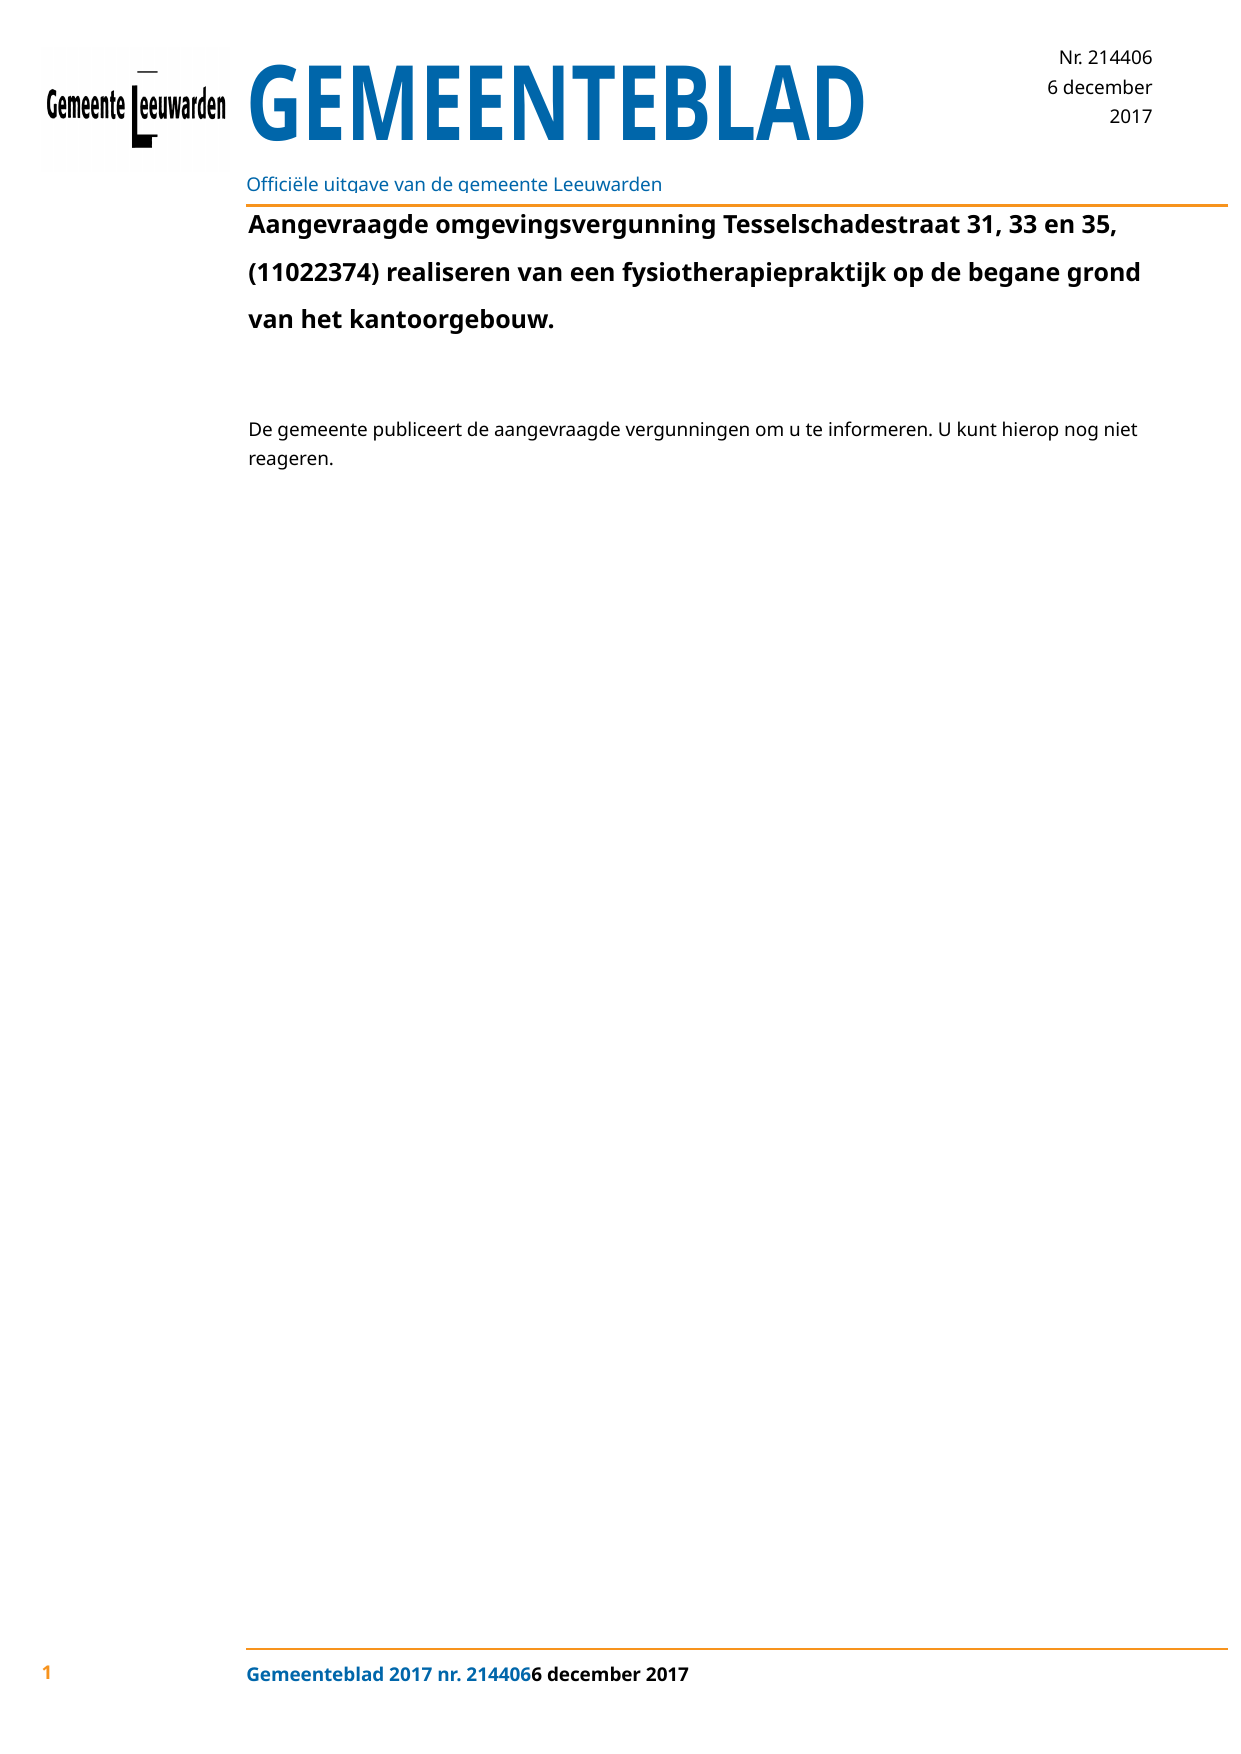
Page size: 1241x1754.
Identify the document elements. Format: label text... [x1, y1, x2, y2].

text Aangevraagde omgevingsvergunning Tesselschadestraat 31, 33 en 35, (11022374) realiseren van een fysiotherapiepraktijk op de begane grond van het kantoorgebouw. [248, 207, 1152, 336]
picture [41, 47, 231, 172]
text De gemeente publiceert de aangevraagde vergunningen om u te informeren. U kunt hierop nog niet reageren. [248, 416, 1152, 471]
